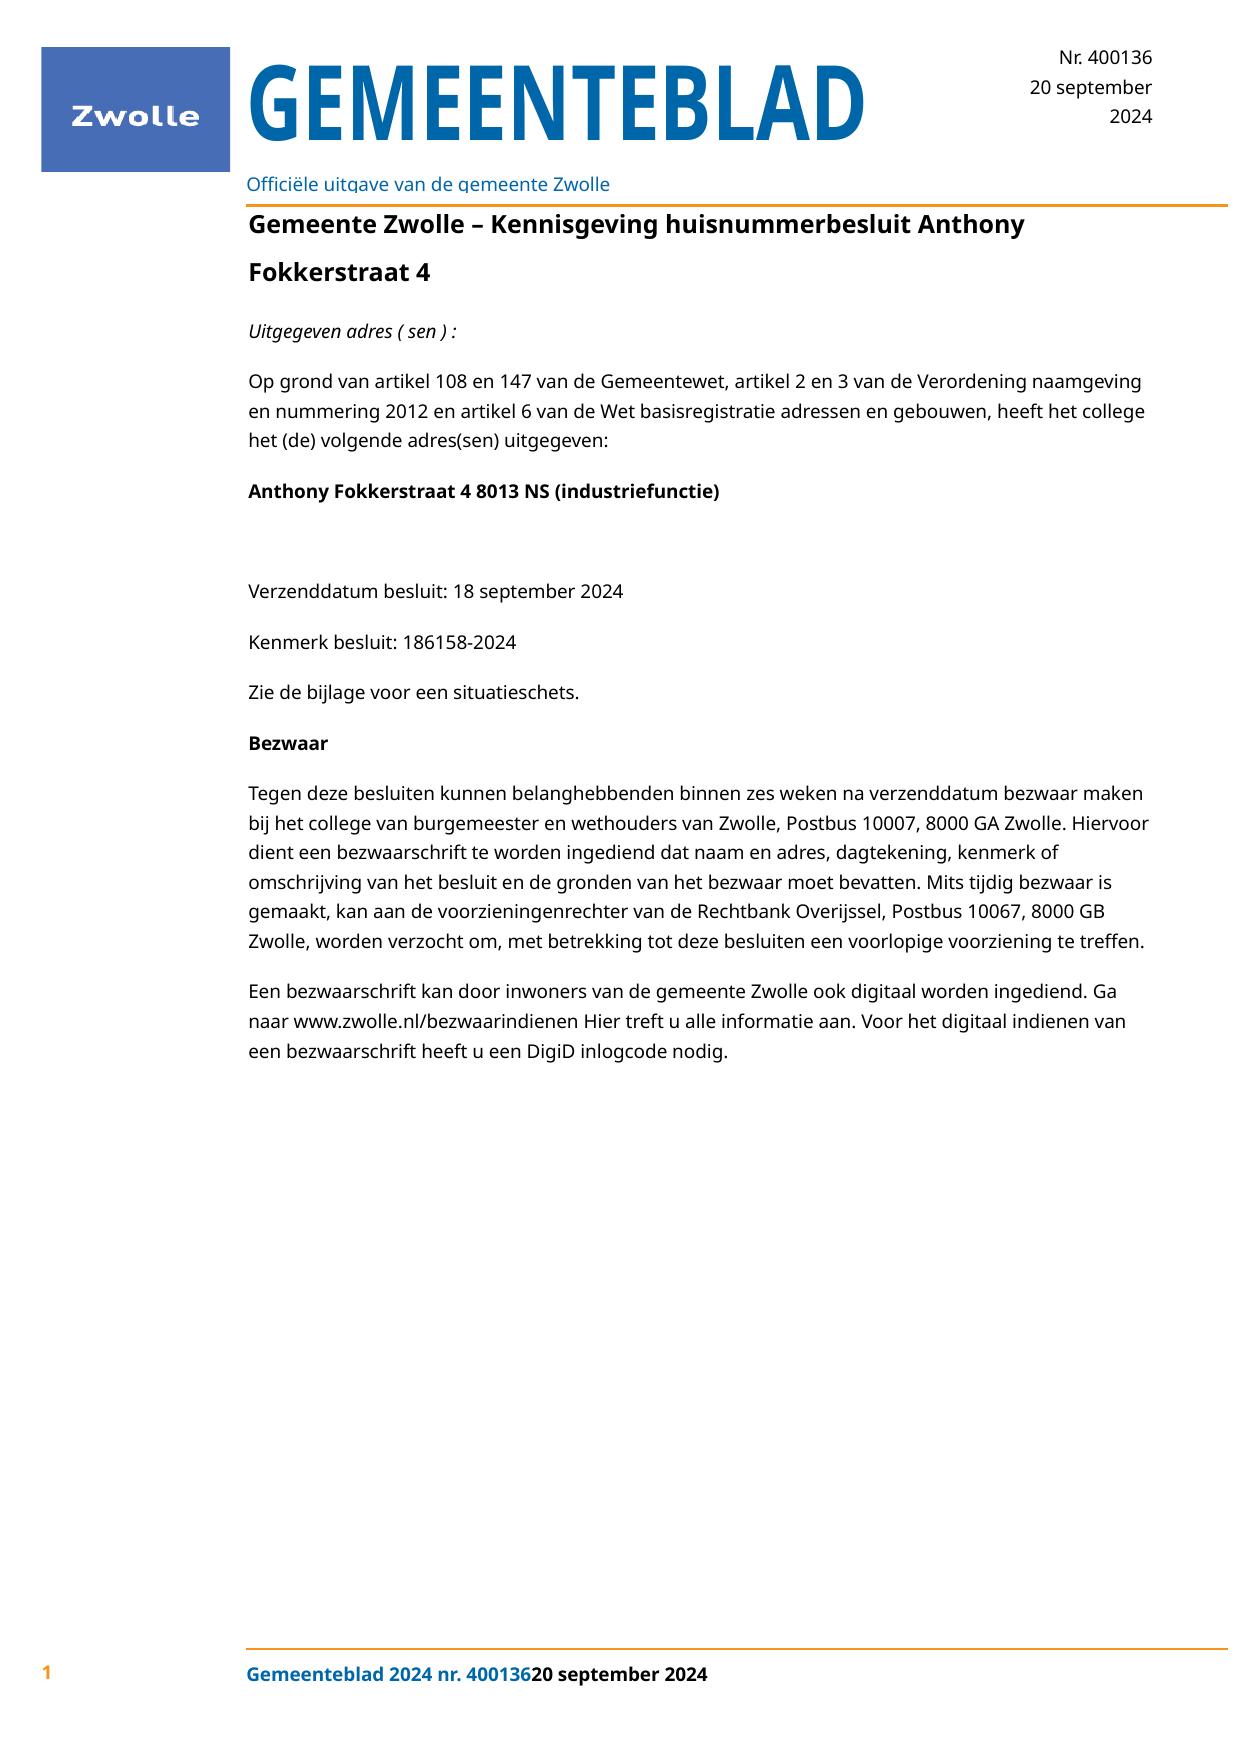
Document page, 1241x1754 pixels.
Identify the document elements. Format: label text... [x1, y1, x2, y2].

text Een bezwaarschrift kan door inwoners van de gemeente Zwolle ook digitaal worden ingediend. Ga naar www.zwolle.nl/bezwaarindienen Hier treft u alle informatie aan. Voor het digitaal indienen van een bezwaarschrift heeft u een DigiD inlogcode nodig. [248, 979, 1152, 1064]
text Zie de bijlage voor een situatieschets. [248, 679, 1152, 705]
text Tegen deze besluiten kunnen belanghebbenden binnen zes weken na verzenddatum bezwaar maken bij het college van burgemeester en wethouders van Zwolle, Postbus 10007, 8000 GA Zwolle. Hiervoor dient een bezwaarschrift te worden ingediend dat naam en adres, dagtekening, kenmerk of omschrijving van het besluit en de gronden van het bezwaar moet bevatten. Mits tijdig bezwaar is gemaakt, kan aan de voorzieningenrechter van de Rechtbank Overijssel, Postbus 10067, 8000 GB Zwolle, worden verzocht om, met betrekking tot deze besluiten een voorlopige voorziening te treffen. [248, 780, 1152, 954]
text Anthony Fokkerstraat 4 8013 NS (industriefunctie) [248, 478, 1152, 504]
text Uitgegeven adres ( sen ) : [248, 318, 1152, 344]
text Gemeente Zwolle – Kennisgeving huisnummerbesluit Anthony Fokkerstraat 4 [248, 207, 1152, 288]
picture [41, 47, 231, 172]
text Verzenddatum besluit: 18 september 2024 [248, 579, 1152, 604]
text Op grond van artikel 108 en 147 van de Gemeentewet, artikel 2 en 3 van de Verordening naamgeving en nummering 2012 en artikel 6 van de Wet basisregistratie adressen en gebouwen, heeft het college het (de) volgende adres(sen) uitgegeven: [248, 368, 1152, 453]
text Kenmerk besluit: 186158-2024 [248, 629, 1152, 655]
text Bezwaar [248, 730, 1152, 756]
